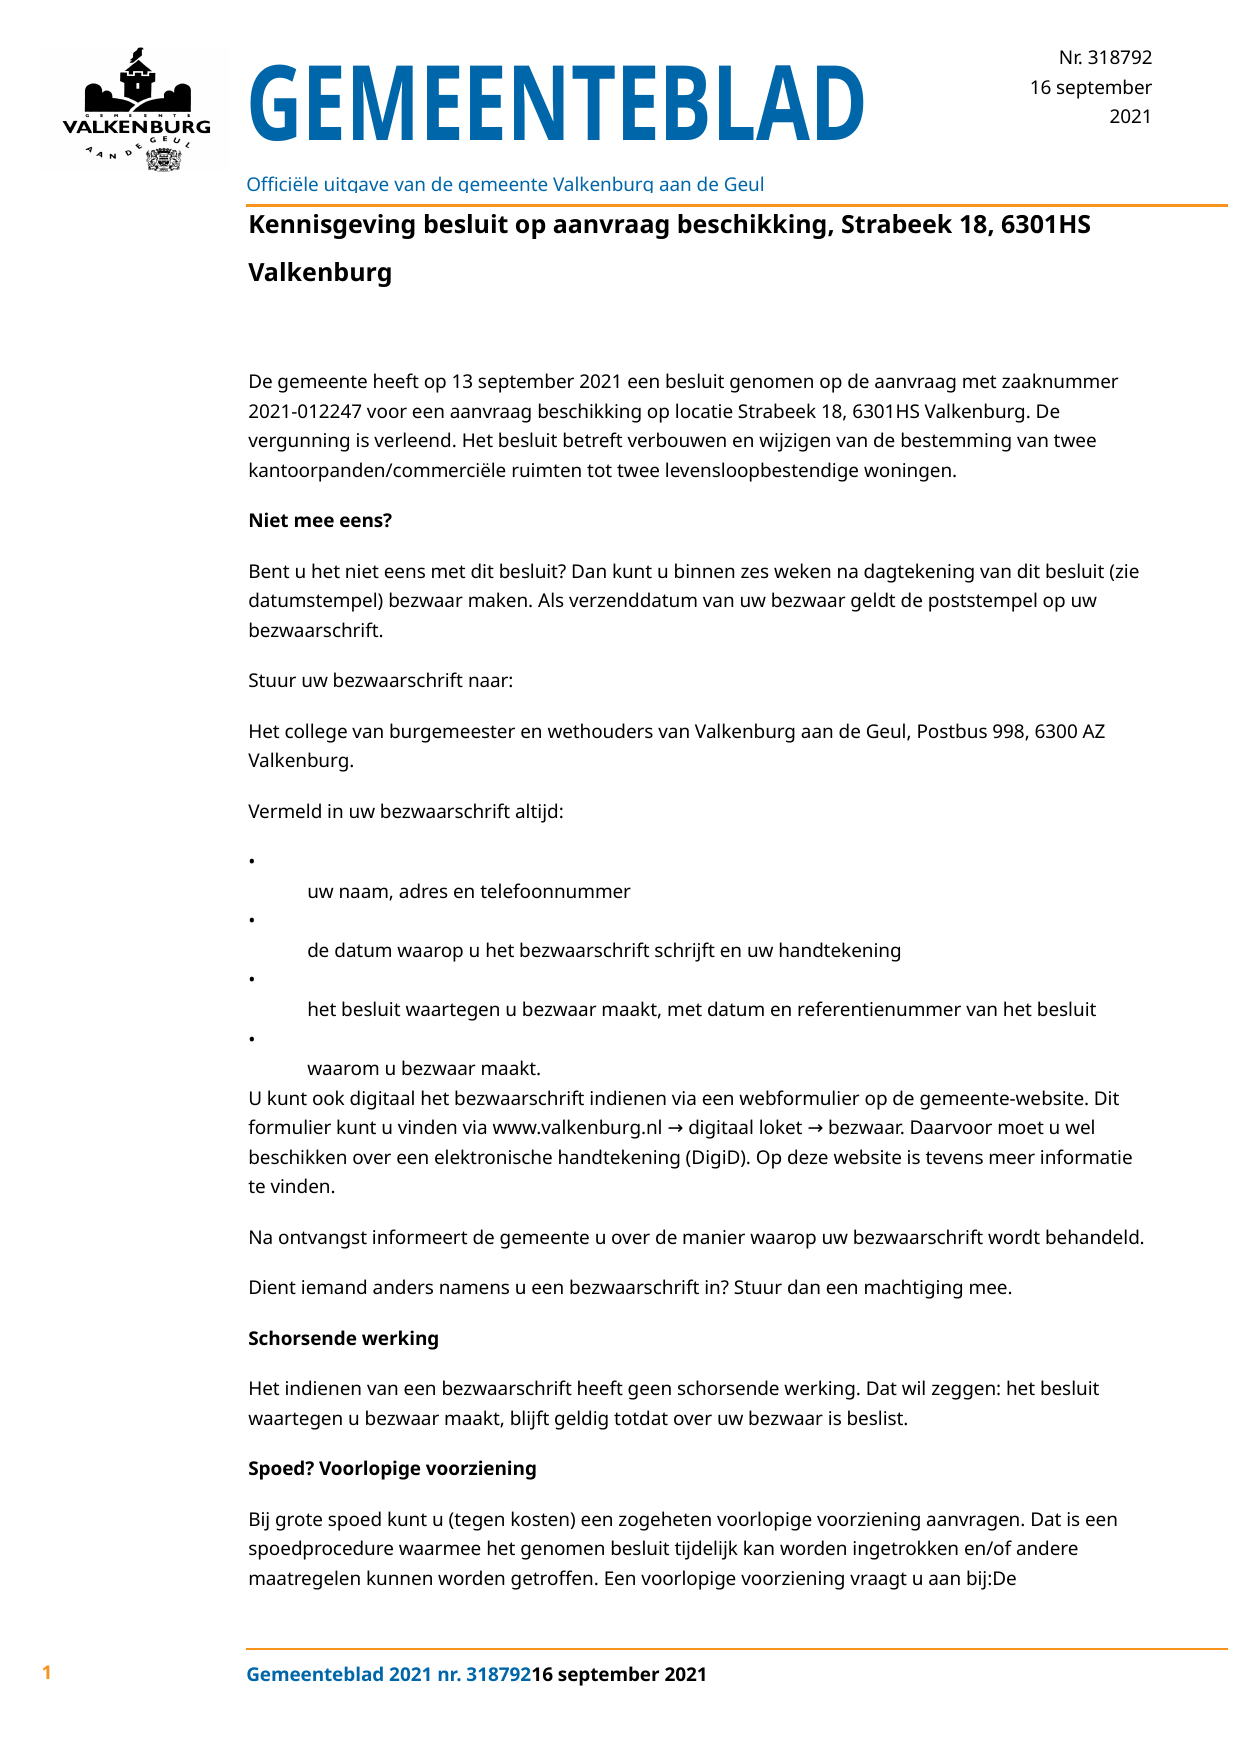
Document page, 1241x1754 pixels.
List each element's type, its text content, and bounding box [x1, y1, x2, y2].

text Bij grote spoed kunt u (tegen kosten) een zogeheten voorlopige voorziening aanvragen. Dat is een spoedprocedure waarmee het genomen besluit tijdelijk kan worden ingetrokken en/of andere maatregelen kunnen worden getroffen. Een voorlopige voorziening vraagt u aan bij:De [248, 1506, 1152, 1591]
text De gemeente heeft op 13 september 2021 een besluit genomen op de aanvraag met zaaknummer 2021-012247 voor een aanvraag beschikking op locatie Strabeek 18, 6301HS Valkenburg. De vergunning is verleend. Het besluit betreft verbouwen en wijzigen van de bestemming van twee kantoorpanden/commerciële ruimten tot twee levensloopbestendige woningen. [248, 368, 1152, 483]
text Schorsende werking [248, 1325, 1152, 1351]
text Het indienen van een bezwaarschrift heeft geen schorsende werking. Dat wil zeggen: het besluit waartegen u bezwaar maakt, blijft geldig totdat over uw bezwaar is beslist. [248, 1375, 1152, 1431]
text Na ontvangst informeert de gemeente u over de manier waarop uw bezwaarschrift wordt behandeld. [248, 1224, 1152, 1250]
text Stuur uw bezwaarschrift naar: [248, 667, 1152, 693]
text Spoed? Voorlopige voorziening [248, 1455, 1152, 1481]
picture [41, 47, 231, 172]
text Vermeld in uw bezwaarschrift altijd: [248, 798, 1152, 824]
list het besluit waartegen u bezwaar maakt, met datum en referentienummer van het besluit [248, 996, 1152, 1022]
text Dient iemand anders namens u een bezwaarschrift in? Stuur dan een machtiging mee. [248, 1274, 1152, 1300]
text Bent u het niet eens met dit besluit? Dan kunt u binnen zes weken na dagtekening van dit besluit (zie datumstempel) bezwaar maken. Als verzenddatum van uw bezwaar geldt de poststempel op uw bezwaarschrift. [248, 558, 1152, 643]
list uw naam, adres en telefoonnummer [248, 878, 1152, 904]
list de datum waarop u het bezwaarschrift schrijft en uw handtekening [248, 937, 1152, 963]
list waarom u bezwaar maakt. [248, 1055, 1152, 1081]
text Niet mee eens? [248, 507, 1152, 533]
text U kunt ook digitaal het bezwaarschrift indienen via een webformulier op de gemeente-website. Dit formulier kunt u vinden via www.valkenburg.nl → digitaal loket → bezwaar. Daarvoor moet u wel beschikken over een elektronische handtekening (DigiD). Op deze website is tevens meer informatie te vinden. [248, 1085, 1152, 1199]
text Het college van burgemeester en wethouders van Valkenburg aan de Geul, Postbus 998, 6300 AZ Valkenburg. [248, 718, 1152, 773]
text Kennisgeving besluit op aanvraag beschikking, Strabeek 18, 6301HS Valkenburg [248, 207, 1152, 288]
